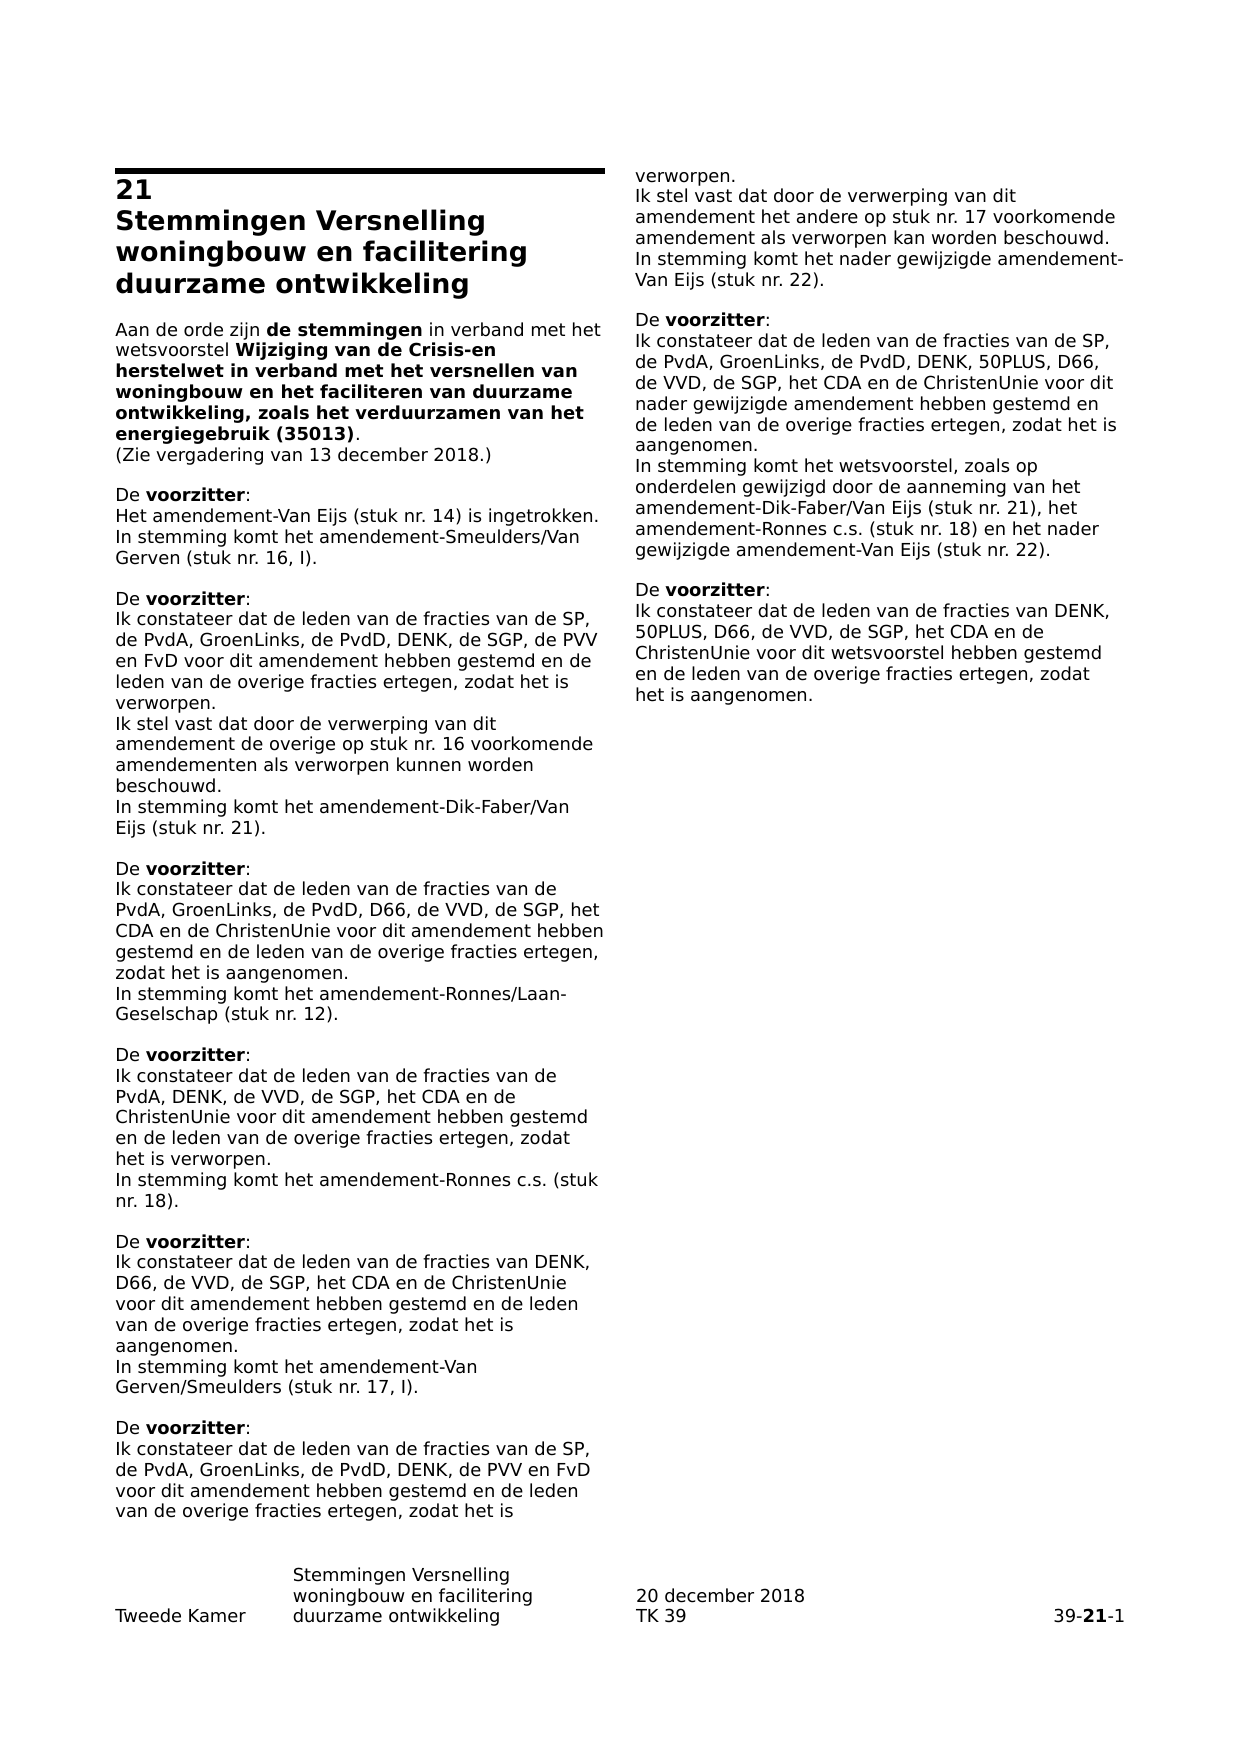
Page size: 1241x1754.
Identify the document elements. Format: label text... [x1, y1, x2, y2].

text De voorzitter: [635, 310, 1125, 331]
text In stemming komt het amendement-Ronnes c.s. (stuk nr. 18). [115, 1170, 605, 1211]
text In stemming komt het amendement-Ronnes/Laan-Geselschap (stuk nr. 12). [115, 983, 605, 1025]
text Ik constateer dat de leden van de fracties van de SP, de PvdA, GroenLinks, de PvdD, DENK, de SGP, de PVV en FvD voor dit amendement hebben gestemd en de leden van de overige fracties ertegen, zodat het is verworpen. [115, 609, 605, 713]
text De voorzitter: [115, 1045, 605, 1066]
text In stemming komt het wetsvoorstel, zoals op onderdelen gewijzigd door de aanneming van het amendement-Dik-Faber/Van Eijs (stuk nr. 21), het amendement-Ronnes c.s. (stuk nr. 18) en het nader gewijzigde amendement-Van Eijs (stuk nr. 22). [635, 456, 1125, 560]
text (Zie vergadering van 13 december 2018.) [115, 444, 605, 465]
text De voorzitter: [115, 858, 605, 879]
text De voorzitter: [635, 580, 1125, 601]
text De voorzitter: [115, 485, 605, 506]
text Ik stel vast dat door de verwerping van dit amendement de overige op stuk nr. 16 voorkomende amendementen als verworpen kunnen worden beschouwd. [115, 713, 605, 797]
text Ik constateer dat de leden van de fracties van de PvdA, DENK, de VVD, de SGP, het CDA en de ChristenUnie voor dit amendement hebben gestemd en de leden van de overige fracties ertegen, zodat het is verworpen. [115, 1066, 605, 1170]
text In stemming komt het amendement-Smeulders/Van Gerven (stuk nr. 16, I). [115, 527, 605, 568]
title 21 Stemmingen Versnelling woningbouw en facilitering duurzame ontwikkeling [115, 174, 605, 299]
text De voorzitter: [115, 1231, 605, 1252]
text Ik constateer dat de leden van de fracties van DENK, 50PLUS, D66, de VVD, de SGP, het CDA en de ChristenUnie voor dit wetsvoorstel hebben gestemd en de leden van de overige fracties ertegen, zodat het is aangenomen. [635, 601, 1125, 705]
text Aan de orde zijn de stemmingen in verband met het wetsvoorstel Wijziging van de Crisis-en herstelwet in verband met het versnellen van woningbouw en het faciliteren van duurzame ontwikkeling, zoals het verduurzamen van het energiegebruik (35013). [115, 319, 605, 444]
text In stemming komt het amendement-Van Gerven/Smeulders (stuk nr. 17, I). [115, 1356, 605, 1398]
text Het amendement-Van Eijs (stuk nr. 14) is ingetrokken. [115, 506, 605, 527]
text Ik constateer dat de leden van de fracties van DENK, D66, de VVD, de SGP, het CDA en de ChristenUnie voor dit amendement hebben gestemd en de leden van de overige fracties ertegen, zodat het is aangenomen. [115, 1252, 605, 1356]
text De voorzitter: [115, 1418, 605, 1439]
text Ik constateer dat de leden van de fracties van de SP, de PvdA, GroenLinks, de PvdD, DENK, de PVV en FvD voor dit amendement hebben gestemd en de leden van de overige fracties ertegen, zodat het is [115, 1439, 605, 1522]
text Ik stel vast dat door de verwerping van dit amendement het andere op stuk nr. 17 voorkomende amendement als verworpen kan worden beschouwd. [635, 186, 1125, 249]
text In stemming komt het amendement-Dik-Faber/Van Eijs (stuk nr. 21). [115, 797, 605, 838]
text Ik constateer dat de leden van de fracties van de SP, de PvdA, GroenLinks, de PvdD, DENK, 50PLUS, D66, de VVD, de SGP, het CDA en de ChristenUnie voor dit nader gewijzigde amendement hebben gestemd en de leden van de overige fracties ertegen, zodat het is aangenomen. [635, 331, 1125, 456]
text verworpen. [635, 165, 1125, 186]
text Ik constateer dat de leden van de fracties van de PvdA, GroenLinks, de PvdD, D66, de VVD, de SGP, het CDA en de ChristenUnie voor dit amendement hebben gestemd en de leden van de overige fracties ertegen, zodat het is aangenomen. [115, 879, 605, 983]
text De voorzitter: [115, 588, 605, 609]
text In stemming komt het nader gewijzigde amendement-Van Eijs (stuk nr. 22). [635, 249, 1125, 290]
